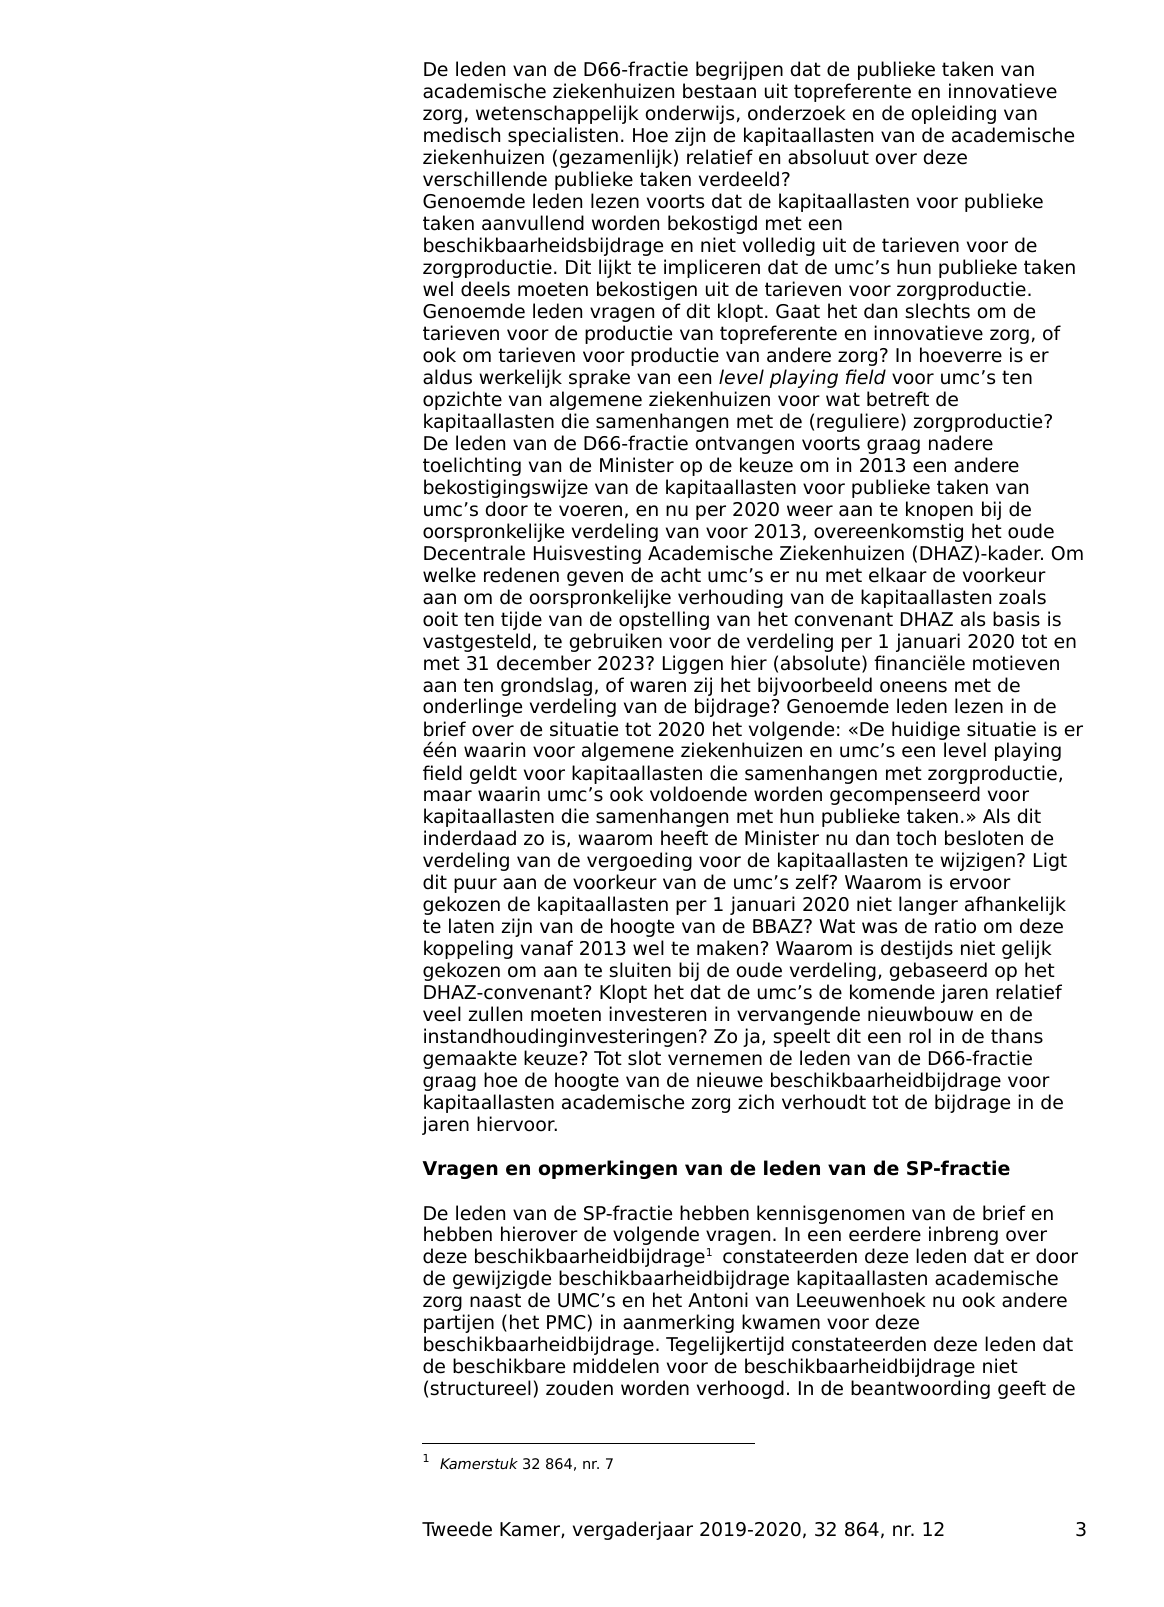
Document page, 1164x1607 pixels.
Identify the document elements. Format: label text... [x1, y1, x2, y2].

subtitle Vragen en opmerkingen van de leden van de SP-fractie [422, 1158, 1087, 1180]
text De leden van de SP-fractie hebben kennisgenomen van de brief en hebben hierover de volgende vragen. In een eerdere inbreng over deze beschikbaarheidbijdrage constateerden deze leden dat er door de gewijzigde beschikbaarheidbijdrage kapitaallasten academische zorg naast de UMC’s en het Antoni van Leeuwenhoek nu ook andere partijen (het PMC) in aanmerking kwamen voor deze beschikbaarheidbijdrage. Tegelijkertijd constateerden deze leden dat de beschikbare middelen voor de beschikbaarheidbijdrage niet (structureel) zouden worden verhoogd. In de beantwoording geeft de [422, 1202, 1087, 1400]
text Genoemde leden lezen voorts dat de kapitaallasten voor publieke taken aanvullend worden bekostigd met een beschikbaarheidsbijdrage en niet volledig uit de tarieven voor de zorgproductie. Dit lijkt te impliceren dat de umc’s hun publieke taken wel deels moeten bekostigen uit de tarieven voor zorgproductie. Genoemde leden vragen of dit klopt. Gaat het dan slechts om de tarieven voor de productie van topreferente en innovatieve zorg, of ook om tarieven voor productie van andere zorg? In hoeverre is er aldus werkelijk sprake van een level playing field voor umc’s ten opzichte van algemene ziekenhuizen voor wat betreft de kapitaallasten die samenhangen met de (reguliere) zorgproductie? [422, 191, 1087, 433]
text De leden van de D66-fractie ontvangen voorts graag nadere toelichting van de Minister op de keuze om in 2013 een andere bekostigingswijze van de kapitaallasten voor publieke taken van umc’s door te voeren, en nu per 2020 weer aan te knopen bij de oorspronkelijke verdeling van voor 2013, overeenkomstig het oude Decentrale Huisvesting Academische Ziekenhuizen (DHAZ)-kader. Om welke redenen geven de acht umc’s er nu met elkaar de voorkeur aan om de oorspronkelijke verhouding van de kapitaallasten zoals ooit ten tijde van de opstelling van het convenant DHAZ als basis is vastgesteld, te gebruiken voor de verdeling per 1 januari 2020 tot en met 31 december 2023? Liggen hier (absolute) financiële motieven aan ten grondslag, of waren zij het bijvoorbeeld oneens met de onderlinge verdeling van de bijdrage? Genoemde leden lezen in de brief over de situatie tot 2020 het volgende: «De huidige situatie is er één waarin voor algemene ziekenhuizen en umc’s een level playing field geldt voor kapitaallasten die samenhangen met zorgproductie, maar waarin umc’s ook voldoende worden gecompenseerd voor kapitaallasten die samenhangen met hun publieke taken.» Als dit inderdaad zo is, waarom heeft de Minister nu dan toch besloten de verdeling van de vergoeding voor de kapitaallasten te wijzigen? Ligt dit puur aan de voorkeur van de umc’s zelf? Waarom is ervoor gekozen de kapitaallasten per 1 januari 2020 niet langer afhankelijk te laten zijn van de hoogte van de BBAZ? Wat was de ratio om deze koppeling vanaf 2013 wel te maken? Waarom is destijds niet gelijk gekozen om aan te sluiten bij de oude verdeling, gebaseerd op het DHAZ-convenant? Klopt het dat de umc’s de komende jaren relatief veel zullen moeten investeren in vervangende nieuwbouw en de instandhoudinginvesteringen? Zo ja, speelt dit een rol in de thans gemaakte keuze? Tot slot vernemen de leden van de D66-fractie graag hoe de hoogte van de nieuwe beschikbaarheidbijdrage voor kapitaallasten academische zorg zich verhoudt tot de bijdrage in de jaren hiervoor. [422, 433, 1087, 1136]
text De leden van de D66-fractie begrijpen dat de publieke taken van academische ziekenhuizen bestaan uit topreferente en innovatieve zorg, wetenschappelijk onderwijs, onderzoek en de opleiding van medisch specialisten. Hoe zijn de kapitaallasten van de academische ziekenhuizen (gezamenlijk) relatief en absoluut over deze verschillende publieke taken verdeeld? [422, 59, 1087, 191]
text Kamerstuk 32 864, nr. 7 [422, 1452, 1087, 1474]
